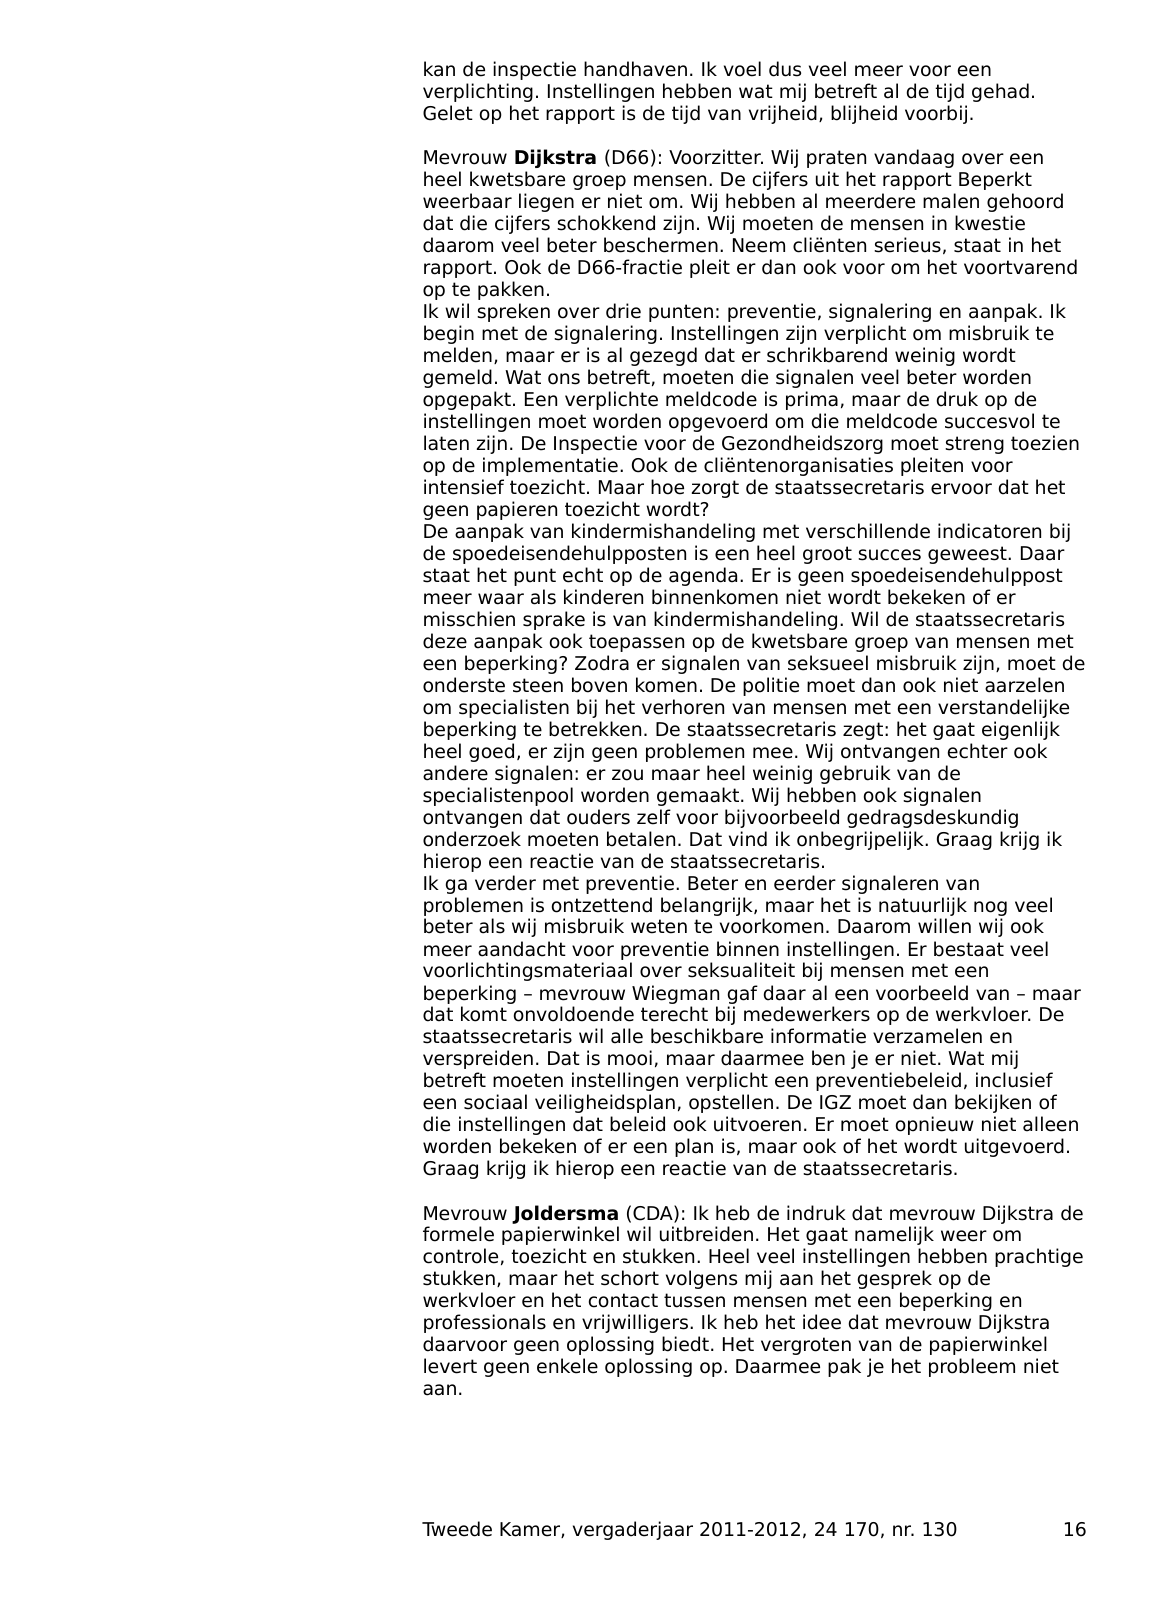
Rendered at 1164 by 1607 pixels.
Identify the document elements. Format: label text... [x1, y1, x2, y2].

text De aanpak van kindermishandeling met verschillende indicatoren bij de spoedeisendehulpposten is een heel groot succes geweest. Daar staat het punt echt op de agenda. Er is geen spoedeisendehulppost meer waar als kinderen binnenkomen niet wordt bekeken of er misschien sprake is van kindermishandeling. Wil de staatssecretaris deze aanpak ook toepassen op de kwetsbare groep van mensen met een beperking? Zodra er signalen van seksueel misbruik zijn, moet de onderste steen boven komen. De politie moet dan ook niet aarzelen om specialisten bij het verhoren van mensen met een verstandelijke beperking te betrekken. De staatssecretaris zegt: het gaat eigenlijk heel goed, er zijn geen problemen mee. Wij ontvangen echter ook andere signalen: er zou maar heel weinig gebruik van de specialistenpool worden gemaakt. Wij hebben ook signalen ontvangen dat ouders zelf voor bijvoorbeeld gedragsdeskundig onderzoek moeten betalen. Dat vind ik onbegrijpelijk. Graag krijg ik hierop een reactie van de staatssecretaris. [422, 521, 1087, 872]
text Ik ga verder met preventie. Beter en eerder signaleren van problemen is ontzettend belangrijk, maar het is natuurlijk nog veel beter als wij misbruik weten te voorkomen. Daarom willen wij ook meer aandacht voor preventie binnen instellingen. Er bestaat veel voorlichtingsmateriaal over seksualiteit bij mensen met een beperking – mevrouw Wiegman gaf daar al een voorbeeld van – maar dat komt onvoldoende terecht bij medewerkers op de werkvloer. De staatssecretaris wil alle beschikbare informatie verzamelen en verspreiden. Dat is mooi, maar daarmee ben je er niet. Wat mij betreft moeten instellingen verplicht een preventiebeleid, inclusief een sociaal veiligheidsplan, opstellen. De IGZ moet dan bekijken of die instellingen dat beleid ook uitvoeren. Er moet opnieuw niet alleen worden bekeken of er een plan is, maar ook of het wordt uitgevoerd. Graag krijg ik hierop een reactie van de staatssecretaris. [422, 872, 1087, 1180]
text Mevrouw Joldersma (CDA): Ik heb de indruk dat mevrouw Dijkstra de formele papierwinkel wil uitbreiden. Het gaat namelijk weer om controle, toezicht en stukken. Heel veel instellingen hebben prachtige stukken, maar het schort volgens mij aan het gesprek op de werkvloer en het contact tussen mensen met een beperking en professionals en vrijwilligers. Ik heb het idee dat mevrouw Dijkstra daarvoor geen oplossing biedt. Het vergroten van de papierwinkel levert geen enkele oplossing op. Daarmee pak je het probleem niet aan. [422, 1202, 1087, 1400]
text Ik wil spreken over drie punten: preventie, signalering en aanpak. Ik begin met de signalering. Instellingen zijn verplicht om misbruik te melden, maar er is al gezegd dat er schrikbarend weinig wordt gemeld. Wat ons betreft, moeten die signalen veel beter worden opgepakt. Een verplichte meldcode is prima, maar de druk op de instellingen moet worden opgevoerd om die meldcode succesvol te laten zijn. De Inspectie voor de Gezondheidszorg moet streng toezien op de implementatie. Ook de cliëntenorganisaties pleiten voor intensief toezicht. Maar hoe zorgt de staatssecretaris ervoor dat het geen papieren toezicht wordt? [422, 301, 1087, 521]
text kan de inspectie handhaven. Ik voel dus veel meer voor een verplichting. Instellingen hebben wat mij betreft al de tijd gehad. Gelet op het rapport is de tijd van vrijheid, blijheid voorbij. [422, 59, 1087, 125]
text Mevrouw Dijkstra (D66): Voorzitter. Wij praten vandaag over een heel kwetsbare groep mensen. De cijfers uit het rapport Beperkt weerbaar liegen er niet om. Wij hebben al meerdere malen gehoord dat die cijfers schokkend zijn. Wij moeten de mensen in kwestie daarom veel beter beschermen. Neem cliënten serieus, staat in het rapport. Ook de D66-fractie pleit er dan ook voor om het voortvarend op te pakken. [422, 147, 1087, 301]
